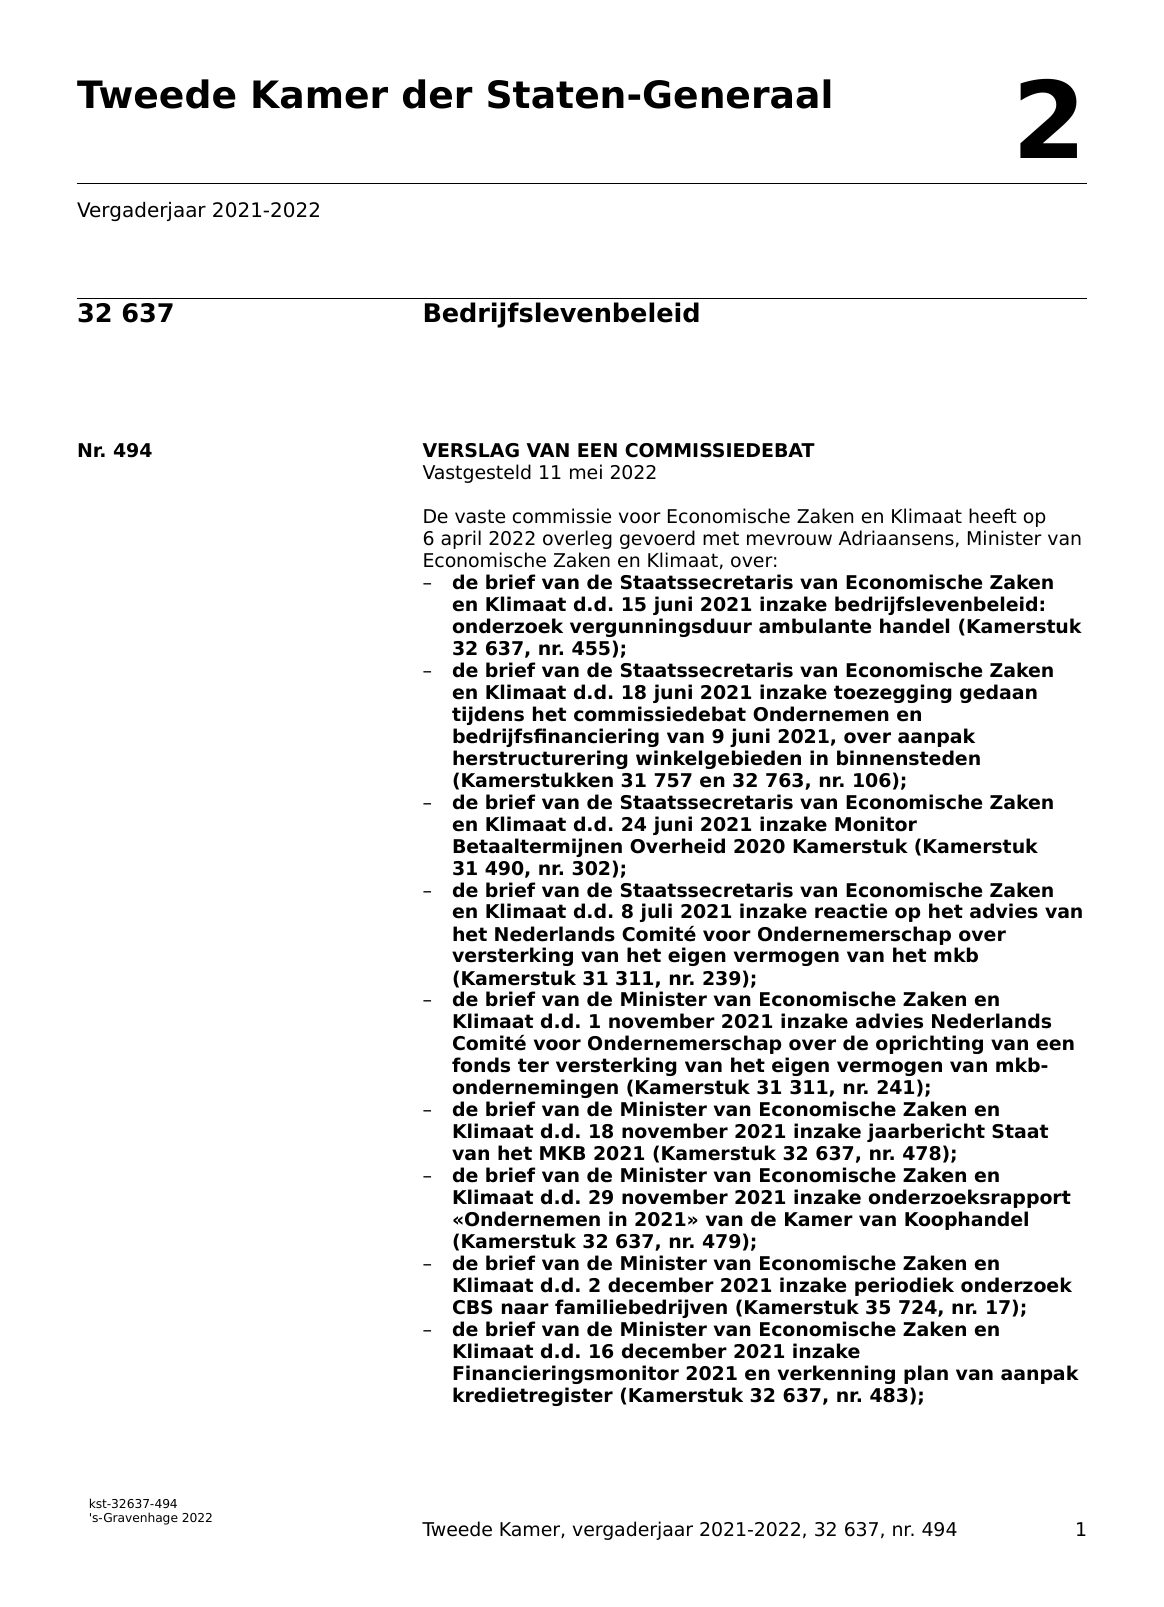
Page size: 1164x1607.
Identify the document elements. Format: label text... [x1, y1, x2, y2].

subtitle 32 637 Bedrijfslevenbeleid [77, 299, 1087, 329]
subtitle Nr. 494 VERSLAG VAN EEN COMMISSIEDEBAT [77, 440, 1087, 462]
text – de brief van de Minister van Economische Zaken en Klimaat d.d. 29 november 2021 inzake onderzoeksrapport «Ondernemen in 2021» van de Kamer van Koophandel (Kamerstuk 32 637, nr. 479); [422, 1165, 1087, 1253]
text Vastgesteld 11 mei 2022 [422, 462, 1087, 484]
text – de brief van de Staatssecretaris van Economische Zaken en Klimaat d.d. 15 juni 2021 inzake bedrijfslevenbeleid: onderzoek vergunningsduur ambulante handel (Kamerstuk 32 637, nr. 455); [422, 572, 1087, 660]
text – de brief van de Minister van Economische Zaken en Klimaat d.d. 1 november 2021 inzake advies Nederlands Comité voor Ondernemerschap over de oprichting van een fonds ter versterking van het eigen vermogen van mkb-ondernemingen (Kamerstuk 31 311, nr. 241); [422, 989, 1087, 1099]
text – de brief van de Minister van Economische Zaken en Klimaat d.d. 16 december 2021 inzake Financieringsmonitor 2021 en verkenning plan van aanpak kredietregister (Kamerstuk 32 637, nr. 483); [422, 1319, 1087, 1407]
text De vaste commissie voor Economische Zaken en Klimaat heeft op 6 april 2022 overleg gevoerd met mevrouw Adriaansens, Minister van Economische Zaken en Klimaat, over: [422, 506, 1087, 572]
table_cell Vergaderjaar 2021-2022 [77, 184, 1087, 298]
text – de brief van de Minister van Economische Zaken en Klimaat d.d. 2 december 2021 inzake periodiek onderzoek CBS naar familiebedrijven (Kamerstuk 35 724, nr. 17); [422, 1253, 1087, 1319]
text 's-Gravenhage 2022 [88, 1511, 323, 1525]
table_header Tweede Kamer der Staten-Generaal [77, 59, 886, 183]
text – de brief van de Staatssecretaris van Economische Zaken en Klimaat d.d. 24 juni 2021 inzake Monitor Betaaltermijnen Overheid 2020 Kamerstuk (Kamerstuk 31 490, nr. 302); [422, 792, 1087, 879]
text – de brief van de Staatssecretaris van Economische Zaken en Klimaat d.d. 18 juni 2021 inzake toezegging gedaan tijdens het commissiedebat Ondernemen en bedrijfsfinanciering van 9 juni 2021, over aanpak herstructurering winkelgebieden in binnensteden (Kamerstukken 31 757 en 32 763, nr. 106); [422, 660, 1087, 792]
table_header 2 [886, 59, 1087, 183]
text – de brief van de Minister van Economische Zaken en Klimaat d.d. 18 november 2021 inzake jaarbericht Staat van het MKB 2021 (Kamerstuk 32 637, nr. 478); [422, 1099, 1087, 1165]
text – de brief van de Staatssecretaris van Economische Zaken en Klimaat d.d. 8 juli 2021 inzake reactie op het advies van het Nederlands Comité voor Ondernemerschap over versterking van het eigen vermogen van het mkb (Kamerstuk 31 311, nr. 239); [422, 879, 1087, 989]
text kst-32637-494 [88, 1497, 323, 1511]
